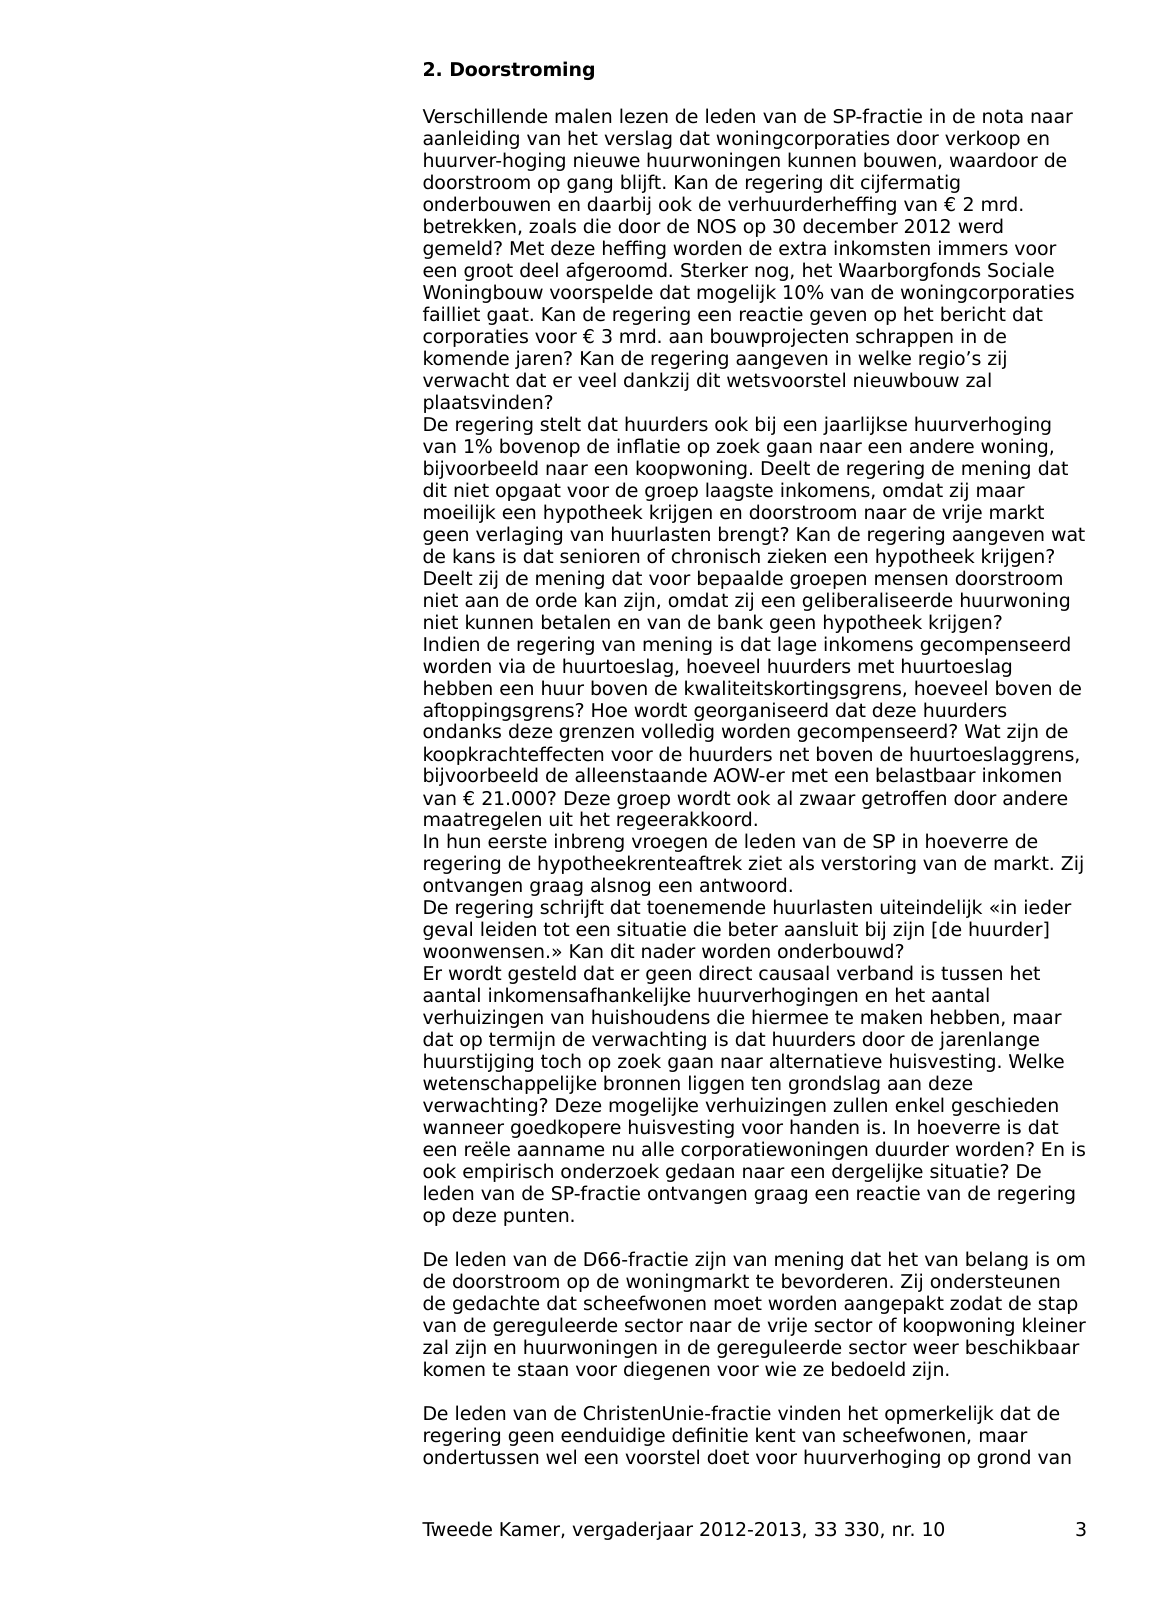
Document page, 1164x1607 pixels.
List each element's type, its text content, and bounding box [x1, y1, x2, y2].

text Verschillende malen lezen de leden van de SP-fractie in de nota naar aanleiding van het verslag dat woningcorporaties door verkoop en huurver-hoging nieuwe huurwoningen kunnen bouwen, waardoor de doorstroom op gang blijft. Kan de regering dit cijfermatig onderbouwen en daarbij ook de verhuurderheffing van € 2 mrd. betrekken, zoals die door de NOS op 30 december 2012 werd gemeld? Met deze heffing worden de extra inkomsten immers voor een groot deel afgeroomd. Sterker nog, het Waarborgfonds Sociale Woningbouw voorspelde dat mogelijk 10% van de woningcorporaties failliet gaat. Kan de regering een reactie geven op het bericht dat corporaties voor € 3 mrd. aan bouwprojecten schrappen in de komende jaren? Kan de regering aangeven in welke regio’s zij verwacht dat er veel dankzij dit wetsvoorstel nieuwbouw zal plaatsvinden? [422, 106, 1087, 414]
text Er wordt gesteld dat er geen direct causaal verband is tussen het aantal inkomensafhankelijke huurverhogingen en het aantal verhuizingen van huishoudens die hiermee te maken hebben, maar dat op termijn de verwachting is dat huurders door de jarenlange huurstijging toch op zoek gaan naar alternatieve huisvesting. Welke wetenschappelijke bronnen liggen ten grondslag aan deze verwachting? Deze mogelijke verhuizingen zullen enkel geschieden wanneer goedkopere huisvesting voor handen is. In hoeverre is dat een reële aanname nu alle corporatiewoningen duurder worden? En is ook empirisch onderzoek gedaan naar een dergelijke situatie? De leden van de SP-fractie ontvangen graag een reactie van de regering op deze punten. [422, 963, 1087, 1227]
text De regering schrijft dat toenemende huurlasten uiteindelijk «in ieder geval leiden tot een situatie die beter aansluit bij zijn [de huurder] woonwensen.» Kan dit nader worden onderbouwd? [422, 897, 1087, 963]
text De leden van de ChristenUnie-fractie vinden het opmerkelijk dat de regering geen eenduidige definitie kent van scheefwonen, maar ondertussen wel een voorstel doet voor huurverhoging op grond van [422, 1403, 1087, 1469]
subtitle 2. Doorstroming [422, 59, 1087, 81]
text De leden van de D66-fractie zijn van mening dat het van belang is om de doorstroom op de woningmarkt te bevorderen. Zij ondersteunen de gedachte dat scheefwonen moet worden aangepakt zodat de stap van de gereguleerde sector naar de vrije sector of koopwoning kleiner zal zijn en huurwoningen in de gereguleerde sector weer beschikbaar komen te staan voor diegenen voor wie ze bedoeld zijn. [422, 1249, 1087, 1381]
text In hun eerste inbreng vroegen de leden van de SP in hoeverre de regering de hypotheekrenteaftrek ziet als verstoring van de markt. Zij ontvangen graag alsnog een antwoord. [422, 831, 1087, 897]
text Indien de regering van mening is dat lage inkomens gecompenseerd worden via de huurtoeslag, hoeveel huurders met huurtoeslag hebben een huur boven de kwaliteitskortingsgrens, hoeveel boven de aftoppingsgrens? Hoe wordt georganiseerd dat deze huurders ondanks deze grenzen volledig worden gecompenseerd? Wat zijn de koopkrachteffecten voor de huurders net boven de huurtoeslaggrens, bijvoorbeeld de alleenstaande AOW-er met een belastbaar inkomen van € 21.000? Deze groep wordt ook al zwaar getroffen door andere maatregelen uit het regeerakkoord. [422, 633, 1087, 831]
text De regering stelt dat huurders ook bij een jaarlijkse huurverhoging van 1% bovenop de inflatie op zoek gaan naar een andere woning, bijvoorbeeld naar een koopwoning. Deelt de regering de mening dat dit niet opgaat voor de groep laagste inkomens, omdat zij maar moeilijk een hypotheek krijgen en doorstroom naar de vrije markt geen verlaging van huurlasten brengt? Kan de regering aangeven wat de kans is dat senioren of chronisch zieken een hypotheek krijgen? Deelt zij de mening dat voor bepaalde groepen mensen doorstroom niet aan de orde kan zijn, omdat zij een geliberaliseerde huurwoning niet kunnen betalen en van de bank geen hypotheek krijgen? [422, 414, 1087, 633]
